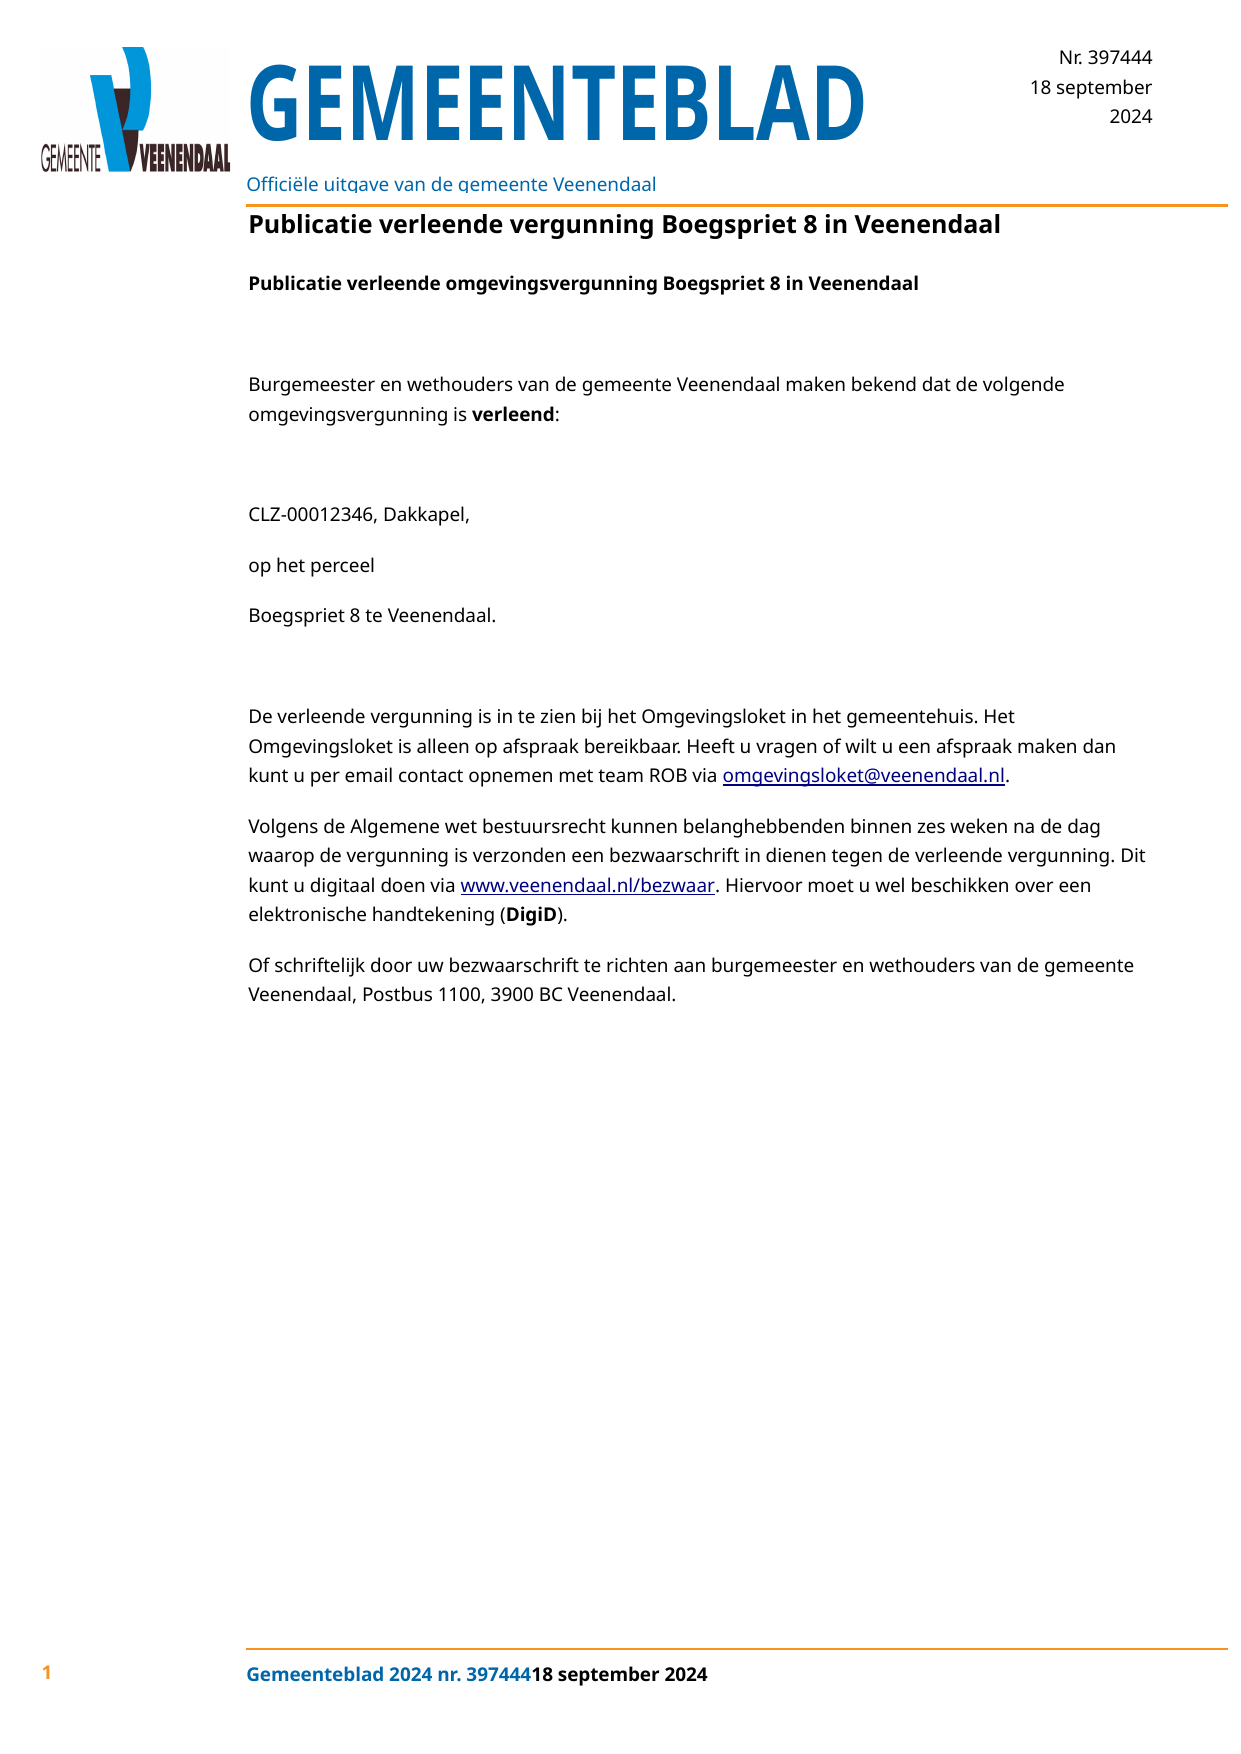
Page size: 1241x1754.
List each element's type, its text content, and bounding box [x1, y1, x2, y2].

text Burgemeester en wethouders van de gemeente Veenendaal maken bekend dat de volgende omgevingsvergunning is verleend: [248, 371, 1152, 426]
text Publicatie verleende omgevingsvergunning Boegspriet 8 in Veenendaal [248, 270, 1152, 296]
text Publicatie verleende vergunning Boegspriet 8 in Veenendaal [248, 207, 1152, 241]
picture [123, 47, 231, 172]
text op het perceel [248, 552, 1152, 578]
text CLZ-00012346, Dakkapel, [248, 502, 1152, 527]
text Boegspriet 8 te Veenendaal. [248, 602, 1152, 628]
text De verleende vergunning is in te zien bij het Omgevingsloket in het gemeentehuis. Het Omgevingsloket is alleen op afspraak bereikbaar. Heeft u vragen of wilt u een afspraak maken dan kunt u per email contact opnemen met team ROB via omgevingsloket@veenendaal.nl. [248, 703, 1152, 788]
text Volgens de Algemene wet bestuursrecht kunnen belanghebbenden binnen zes weken na de dag waarop de vergunning is verzonden een bezwaarschrift in dienen tegen de verleende vergunning. Dit kunt u digitaal doen via www.veenendaal.nl/bezwaar. Hiervoor moet u wel beschikken over een elektronische handtekening (DigiD). [248, 813, 1152, 927]
text Of schriftelijk door uw bezwaarschrift te richten aan burgemeester en wethouders van de gemeente Veenendaal, Postbus 1100, 3900 BC Veenendaal. [248, 952, 1152, 1007]
picture [41, 47, 130, 172]
